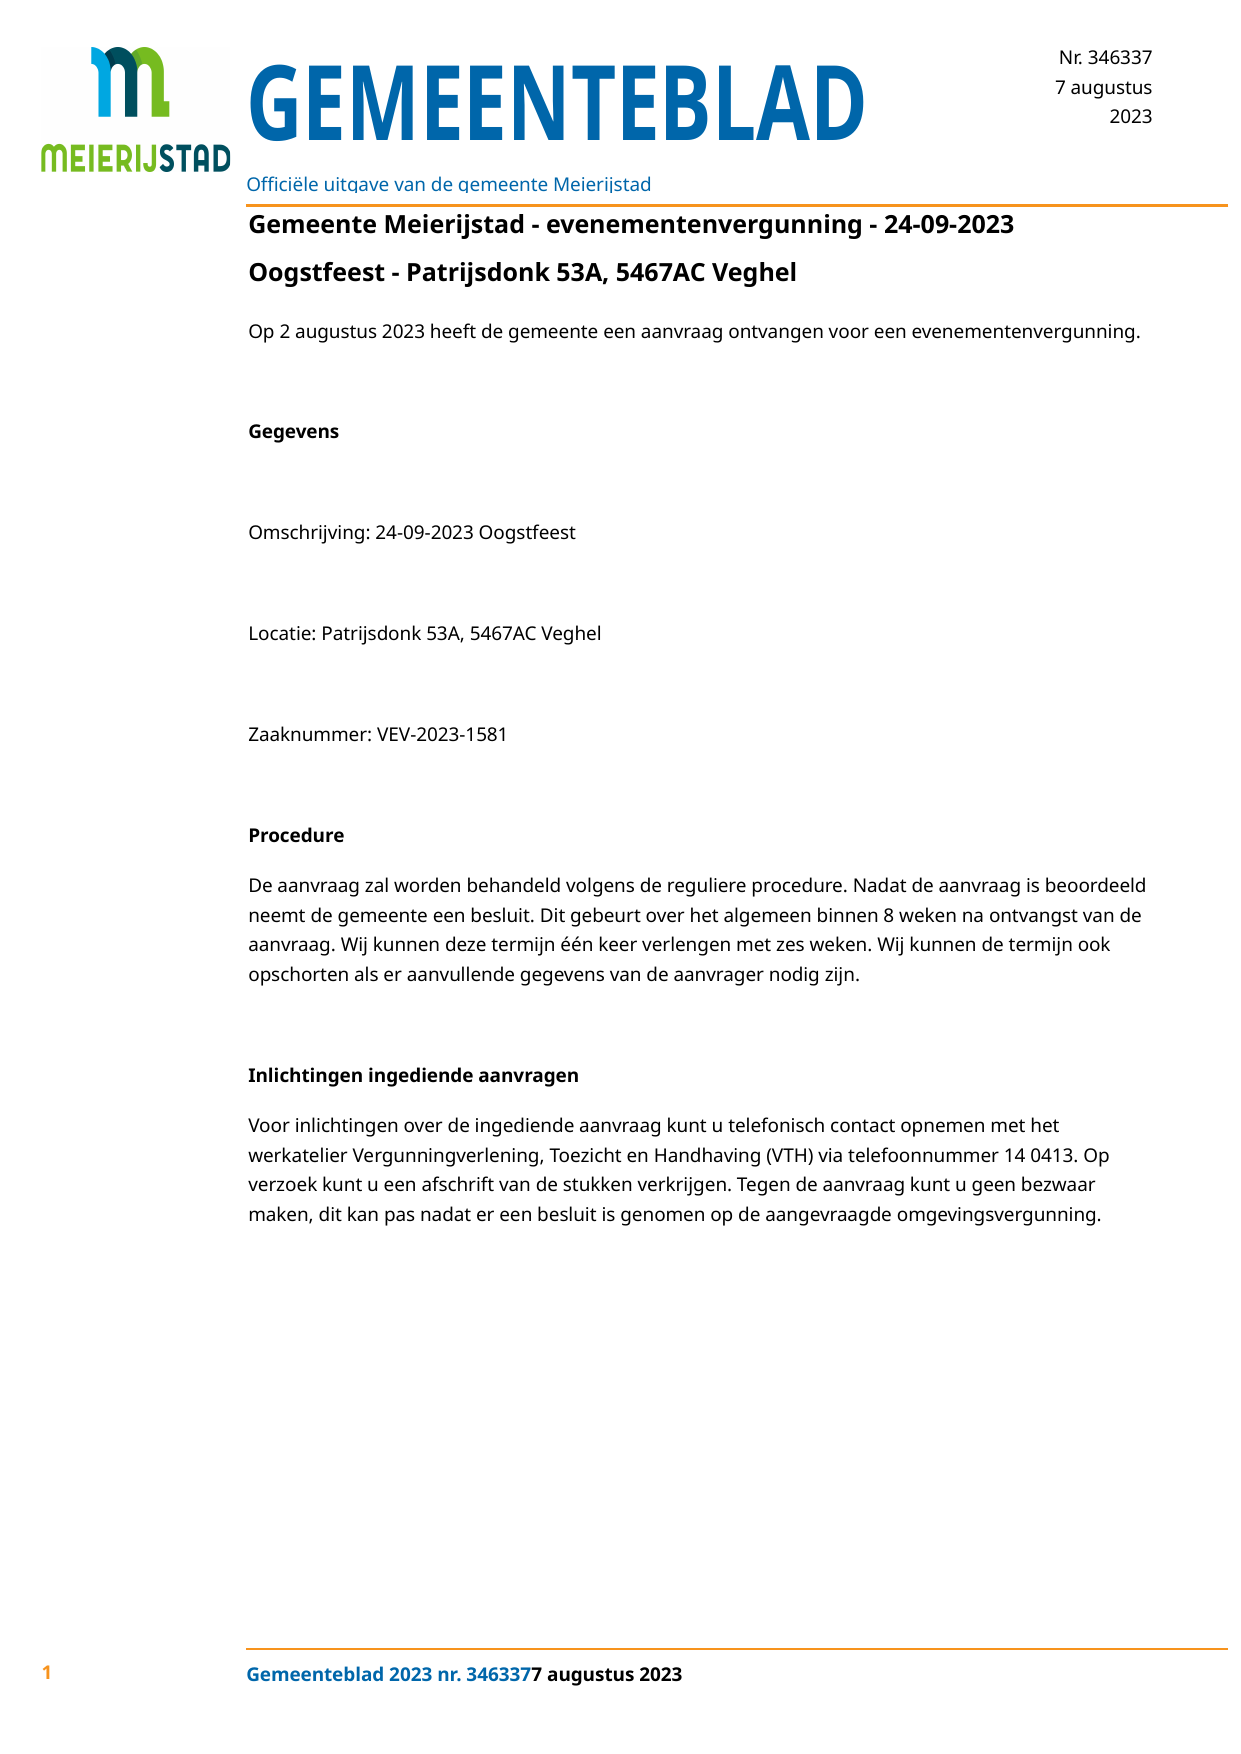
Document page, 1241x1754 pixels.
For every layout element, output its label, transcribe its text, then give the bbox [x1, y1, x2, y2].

text Voor inlichtingen over de ingediende aanvraag kunt u telefonisch contact opnemen met het werkatelier Vergunningverlening, Toezicht en Handhaving (VTH) via telefoonnummer 14 0413. Op verzoek kunt u een afschrift van de stukken verkrijgen. Tegen de aanvraag kunt u geen bezwaar maken, dit kan pas nadat er een besluit is genomen op de aangevraagde omgevingsvergunning. [248, 1112, 1152, 1227]
picture [41, 47, 231, 172]
text Zaaknummer: VEV-2023-1581 [248, 721, 1152, 747]
text De aanvraag zal worden behandeld volgens de reguliere procedure. Nadat de aanvraag is beoordeeld neemt de gemeente een besluit. Dit gebeurt over het algemeen binnen 8 weken na ontvangst van de aanvraag. Wij kunnen deze termijn één keer verlengen met zes weken. Wij kunnen de termijn ook opschorten als er aanvullende gegevens van de aanvrager nodig zijn. [248, 872, 1152, 987]
text Omschrijving: 24-09-2023 Oogstfeest [248, 519, 1152, 545]
text Op 2 augustus 2023 heeft de gemeente een aanvraag ontvangen voor een evenementenvergunning. [248, 318, 1152, 344]
text Locatie: Patrijsdonk 53A, 5467AC Veghel [248, 620, 1152, 646]
text Inlichtingen ingediende aanvragen [248, 1062, 1152, 1088]
text Gemeente Meierijstad - evenementenvergunning - 24-09-2023 Oogstfeest - Patrijsdonk 53A, 5467AC Veghel [248, 207, 1152, 288]
text Gegevens [248, 419, 1152, 444]
text Procedure [248, 822, 1152, 848]
